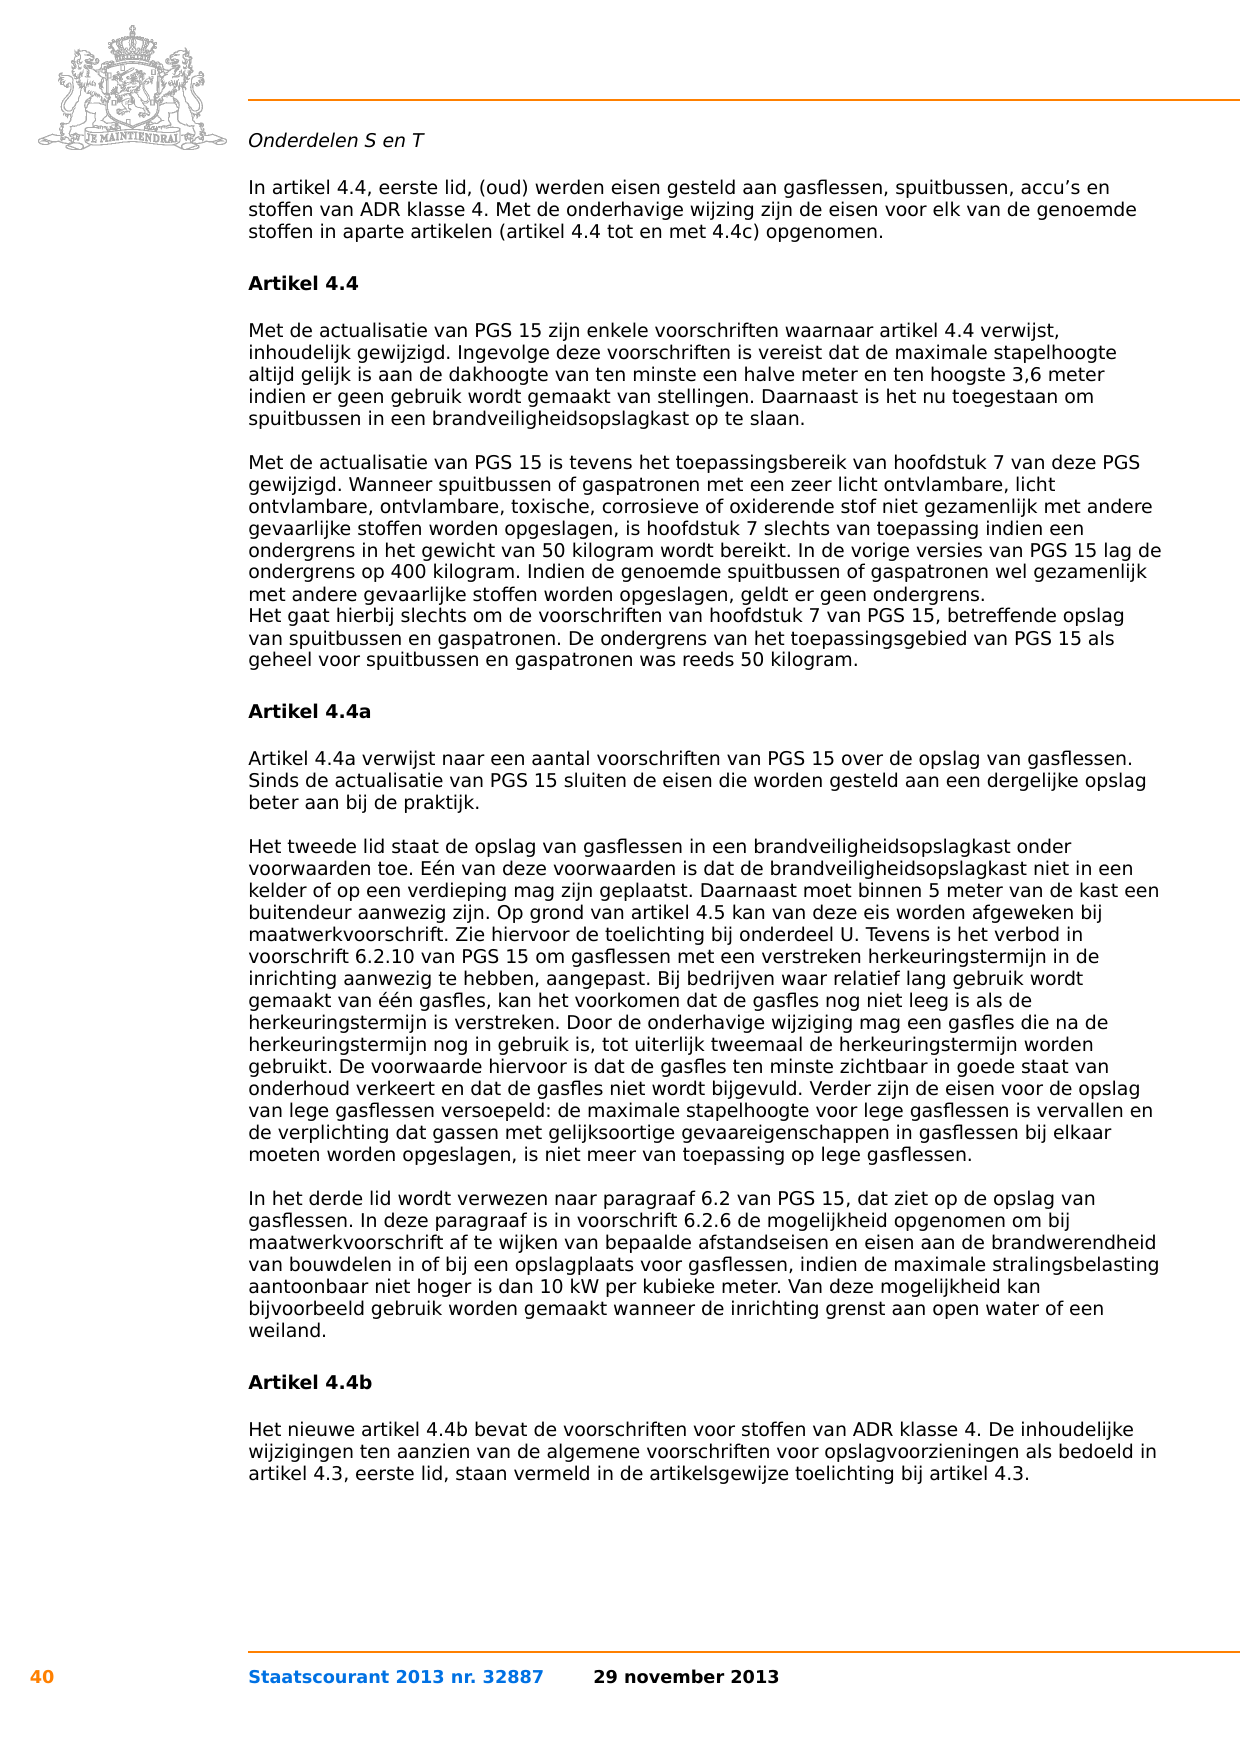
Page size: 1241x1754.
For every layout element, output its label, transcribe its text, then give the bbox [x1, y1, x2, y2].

text Het gaat hierbij slechts om de voorschriften van hoofdstuk 7 van PGS 15, betreffende opslag van spuitbussen en gaspatronen. De ondergrens van het toepassingsgebied van PGS 15 als geheel voor spuitbussen en gaspatronen was reeds 50 kilogram. [248, 605, 1163, 671]
subtitle Artikel 4.4 [248, 273, 1163, 295]
text In het derde lid wordt verwezen naar paragraaf 6.2 van PGS 15, dat ziet op de opslag van gasflessen. In deze paragraaf is in voorschrift 6.2.6 de mogelijkheid opgenomen om bij maatwerkvoorschrift af te wijken van bepaalde afstandseisen en eisen aan de brandwerendheid van bouwdelen in of bij een opslagplaats voor gasflessen, indien de maximale stralingsbelasting aantoonbaar niet hoger is dan 10 kW per kubieke meter. Van deze mogelijkheid kan bijvoorbeeld gebruik worden gemaakt wanneer de inrichting grenst aan open water of een weiland. [248, 1188, 1163, 1342]
text Het tweede lid staat de opslag van gasflessen in een brandveiligheidsopslagkast onder voorwaarden toe. Eén van deze voorwaarden is dat de brandveiligheidsopslagkast niet in een kelder of op een verdieping mag zijn geplaatst. Daarnaast moet binnen 5 meter van de kast een buitendeur aanwezig zijn. Op grond van artikel 4.5 kan van deze eis worden afgeweken bij maatwerkvoorschrift. Zie hiervoor de toelichting bij onderdeel U. Tevens is het verbod in voorschrift 6.2.10 van PGS 15 om gasflessen met een verstreken herkeuringstermijn in de inrichting aanwezig te hebben, aangepast. Bij bedrijven waar relatief lang gebruik wordt gemaakt van één gasfles, kan het voorkomen dat de gasfles nog niet leeg is als de herkeuringstermijn is verstreken. Door de onderhavige wijziging mag een gasfles die na de herkeuringstermijn nog in gebruik is, tot uiterlijk tweemaal de herkeuringstermijn worden gebruikt. De voorwaarde hiervoor is dat de gasfles ten minste zichtbaar in goede staat van onderhoud verkeert en dat de gasfles niet wordt bijgevuld. Verder zijn de eisen voor de opslag van lege gasflessen versoepeld: de maximale stapelhoogte voor lege gasflessen is vervallen en de verplichting dat gassen met gelijksoortige gevaareigenschappen in gasflessen bij elkaar moeten worden opgeslagen, is niet meer van toepassing op lege gasflessen. [248, 836, 1163, 1166]
text Artikel 4.4a verwijst naar een aantal voorschriften van PGS 15 over de opslag van gasflessen. Sinds de actualisatie van PGS 15 sluiten de eisen die worden gesteld aan een dergelijke opslag beter aan bij de praktijk. [248, 748, 1163, 814]
text Met de actualisatie van PGS 15 is tevens het toepassingsbereik van hoofdstuk 7 van deze PGS gewijzigd. Wanneer spuitbussen of gaspatronen met een zeer licht ontvlambare, licht ontvlambare, ontvlambare, toxische, corrosieve of oxiderende stof niet gezamenlijk met andere gevaarlijke stoffen worden opgeslagen, is hoofdstuk 7 slechts van toepassing indien een ondergrens in het gewicht van 50 kilogram wordt bereikt. In de vorige versies van PGS 15 lag de ondergrens op 400 kilogram. Indien de genoemde spuitbussen of gaspatronen wel gezamenlijk met andere gevaarlijke stoffen worden opgeslagen, geldt er geen ondergrens. [248, 452, 1163, 605]
text In artikel 4.4, eerste lid, (oud) werden eisen gesteld aan gasflessen, spuitbussen, accu’s en stoffen van ADR klasse 4. Met de onderhavige wijzing zijn de eisen voor elk van de genoemde stoffen in aparte artikelen (artikel 4.4 tot en met 4.4c) opgenomen. [248, 177, 1163, 243]
subtitle Artikel 4.4b [248, 1372, 1163, 1393]
picture [38, 25, 227, 150]
subtitle Artikel 4.4a [248, 701, 1163, 723]
text Het nieuwe artikel 4.4b bevat de voorschriften voor stoffen van ADR klasse 4. De inhoudelijke wijzigingen ten aanzien van de algemene voorschriften voor opslagvoorzieningen als bedoeld in artikel 4.3, eerste lid, staan vermeld in de artikelsgewijze toelichting bij artikel 4.3. [248, 1418, 1163, 1484]
subtitle Onderdelen S en T [248, 130, 1163, 152]
text Met de actualisatie van PGS 15 zijn enkele voorschriften waarnaar artikel 4.4 verwijst, inhoudelijk gewijzigd. Ingevolge deze voorschriften is vereist dat de maximale stapelhoogte altijd gelijk is aan de dakhoogte van ten minste een halve meter en ten hoogste 3,6 meter indien er geen gebruik wordt gemaakt van stellingen. Daarnaast is het nu toegestaan om spuitbussen in een brandveiligheidsopslagkast op te slaan. [248, 320, 1163, 430]
